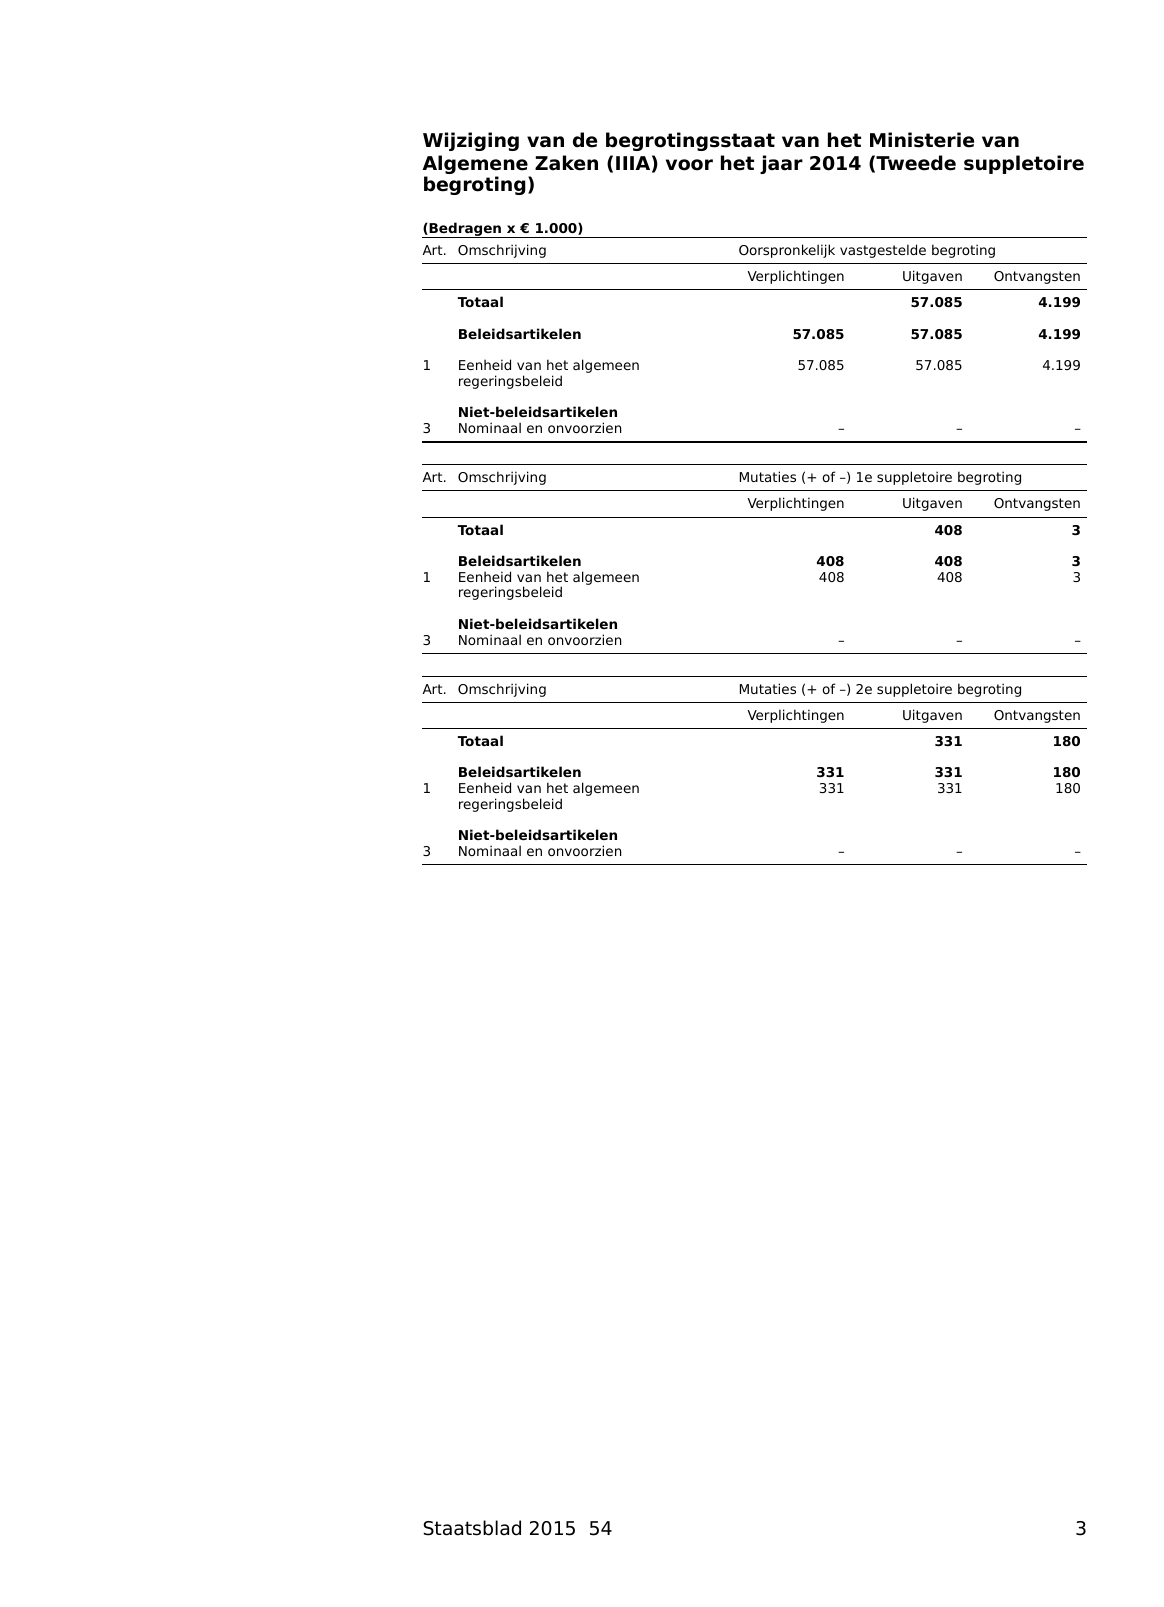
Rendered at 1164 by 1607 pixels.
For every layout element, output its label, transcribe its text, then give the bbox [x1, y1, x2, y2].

table_cell [452, 538, 732, 554]
table_cell [452, 813, 732, 828]
table_cell [969, 617, 1087, 632]
table_cell Eenheid van het algemeen regeringsbeleid [452, 570, 732, 601]
table_cell 3 [422, 844, 452, 864]
table_cell [732, 518, 850, 538]
table_cell 4.199 [969, 358, 1087, 389]
table_cell [732, 601, 850, 617]
table_cell 57.085 [850, 358, 968, 389]
table_cell 3 [969, 570, 1087, 601]
table_cell 331 [732, 765, 850, 781]
table_cell 180 [969, 765, 1087, 781]
table_header (Bedragen x € 1.000) [422, 221, 1087, 237]
table_cell Niet-beleidsartikelen [452, 405, 732, 421]
table_cell 180 [969, 781, 1087, 812]
subtitle Wijziging van de begrotingsstaat van het Ministerie van Algemene Zaken (IIIA) voor het jaar 2014 (Tweede suppletoire begroting) [422, 130, 1087, 196]
table_cell [969, 813, 1087, 828]
table_cell [732, 729, 850, 749]
table_cell [422, 750, 452, 765]
table_cell [969, 342, 1087, 358]
table_cell 408 [850, 518, 968, 538]
table_cell 408 [850, 570, 968, 601]
table_cell [732, 290, 850, 311]
table_cell [422, 342, 452, 358]
table_cell Ontvangsten [969, 491, 1087, 517]
table_cell [452, 390, 732, 405]
table_cell [422, 390, 452, 405]
table_cell 331 [850, 729, 968, 749]
table_cell [732, 828, 850, 844]
table_cell 57.085 [850, 327, 968, 342]
table_cell – [850, 633, 968, 653]
table_cell [850, 813, 968, 828]
table_cell 57.085 [732, 358, 850, 389]
table_cell [452, 750, 732, 765]
table_cell Verplichtingen [732, 264, 850, 289]
table_cell [422, 491, 452, 517]
table_cell [422, 327, 452, 342]
table_header Art. [422, 465, 452, 490]
table_cell [850, 617, 968, 632]
table_cell 1 [422, 570, 452, 601]
table_cell Nominaal en onvoorzien [452, 421, 732, 441]
table_cell [969, 311, 1087, 327]
table_cell 408 [732, 570, 850, 601]
table_cell [732, 342, 850, 358]
table_cell [969, 538, 1087, 554]
table_cell 408 [850, 554, 968, 569]
table_cell [422, 538, 452, 554]
table_cell [422, 729, 452, 749]
table_cell [422, 311, 452, 327]
table_header Mutaties (+ of –) 1e suppletoire begroting [732, 465, 1087, 490]
table_cell [969, 828, 1087, 844]
table_cell [850, 538, 968, 554]
table_cell Beleidsartikelen [452, 554, 732, 569]
table_cell – [850, 844, 968, 864]
table_cell 3 [422, 421, 452, 441]
table_cell [850, 342, 968, 358]
table_cell Niet-beleidsartikelen [452, 617, 732, 632]
table_cell [969, 750, 1087, 765]
table_cell [422, 405, 452, 421]
table_header Art. [422, 677, 452, 702]
table_header Omschrijving [452, 677, 732, 702]
table_cell [422, 554, 452, 569]
table_cell [452, 264, 732, 289]
table_cell 331 [850, 765, 968, 781]
table_cell Omschrijving [452, 238, 732, 263]
table_cell [422, 601, 452, 617]
table_cell [850, 311, 968, 327]
table_cell 3 [969, 518, 1087, 538]
table_cell – [732, 633, 850, 653]
table_cell Ontvangsten [969, 264, 1087, 289]
table_cell 4.199 [969, 290, 1087, 311]
table_cell Oorspronkelijk vastgestelde begroting [732, 238, 1087, 263]
table_cell [969, 405, 1087, 421]
table_cell Verplichtingen [732, 491, 850, 517]
table_cell Niet-beleidsartikelen [452, 828, 732, 844]
table_cell [850, 750, 968, 765]
table_cell [422, 264, 452, 289]
table_cell 1 [422, 358, 452, 389]
table_cell Uitgaven [850, 491, 968, 517]
table_cell 408 [732, 554, 850, 569]
table_cell [732, 538, 850, 554]
table_cell Uitgaven [850, 264, 968, 289]
table_cell [452, 601, 732, 617]
table_cell [732, 750, 850, 765]
table_cell Totaal [452, 729, 732, 749]
table_cell 331 [850, 781, 968, 812]
table_cell [732, 311, 850, 327]
table_cell Ontvangsten [969, 703, 1087, 728]
table_cell Art. [422, 238, 452, 263]
table_cell Eenheid van het algemeen regeringsbeleid [452, 781, 732, 812]
table_cell Beleidsartikelen [452, 327, 732, 342]
table_cell Totaal [452, 518, 732, 538]
table_cell Beleidsartikelen [452, 765, 732, 781]
table_cell 57.085 [850, 290, 968, 311]
table_cell 3 [422, 633, 452, 653]
table_cell [850, 828, 968, 844]
table_cell [452, 703, 732, 728]
table_cell Verplichtingen [732, 703, 850, 728]
table_cell – [969, 633, 1087, 653]
table_cell Uitgaven [850, 703, 968, 728]
table_cell – [732, 844, 850, 864]
table_cell [850, 405, 968, 421]
table_cell [422, 828, 452, 844]
table_cell [452, 311, 732, 327]
table_cell [422, 290, 452, 311]
table_cell [969, 390, 1087, 405]
table_cell 3 [969, 554, 1087, 569]
table_header Omschrijving [452, 465, 732, 490]
table_cell [732, 617, 850, 632]
table_cell – [850, 421, 968, 441]
table_cell [452, 491, 732, 517]
table_cell – [732, 421, 850, 441]
table_cell [422, 813, 452, 828]
table_cell – [969, 421, 1087, 441]
table_cell 180 [969, 729, 1087, 749]
table_cell 4.199 [969, 327, 1087, 342]
table_cell [422, 518, 452, 538]
table_cell [422, 703, 452, 728]
table_cell [422, 765, 452, 781]
table_cell Totaal [452, 290, 732, 311]
table_cell – [969, 844, 1087, 864]
table_cell [969, 601, 1087, 617]
table_cell Nominaal en onvoorzien [452, 633, 732, 653]
table_cell [422, 617, 452, 632]
table_cell [732, 813, 850, 828]
table_cell Eenheid van het algemeen regeringsbeleid [452, 358, 732, 389]
table_header Mutaties (+ of –) 2e suppletoire begroting [732, 677, 1087, 702]
table_cell 331 [732, 781, 850, 812]
table_cell 57.085 [732, 327, 850, 342]
table_cell [452, 342, 732, 358]
table_cell [850, 601, 968, 617]
table_cell [850, 390, 968, 405]
table_cell 1 [422, 781, 452, 812]
table_cell Nominaal en onvoorzien [452, 844, 732, 864]
table_cell [732, 390, 850, 405]
table_cell [732, 405, 850, 421]
